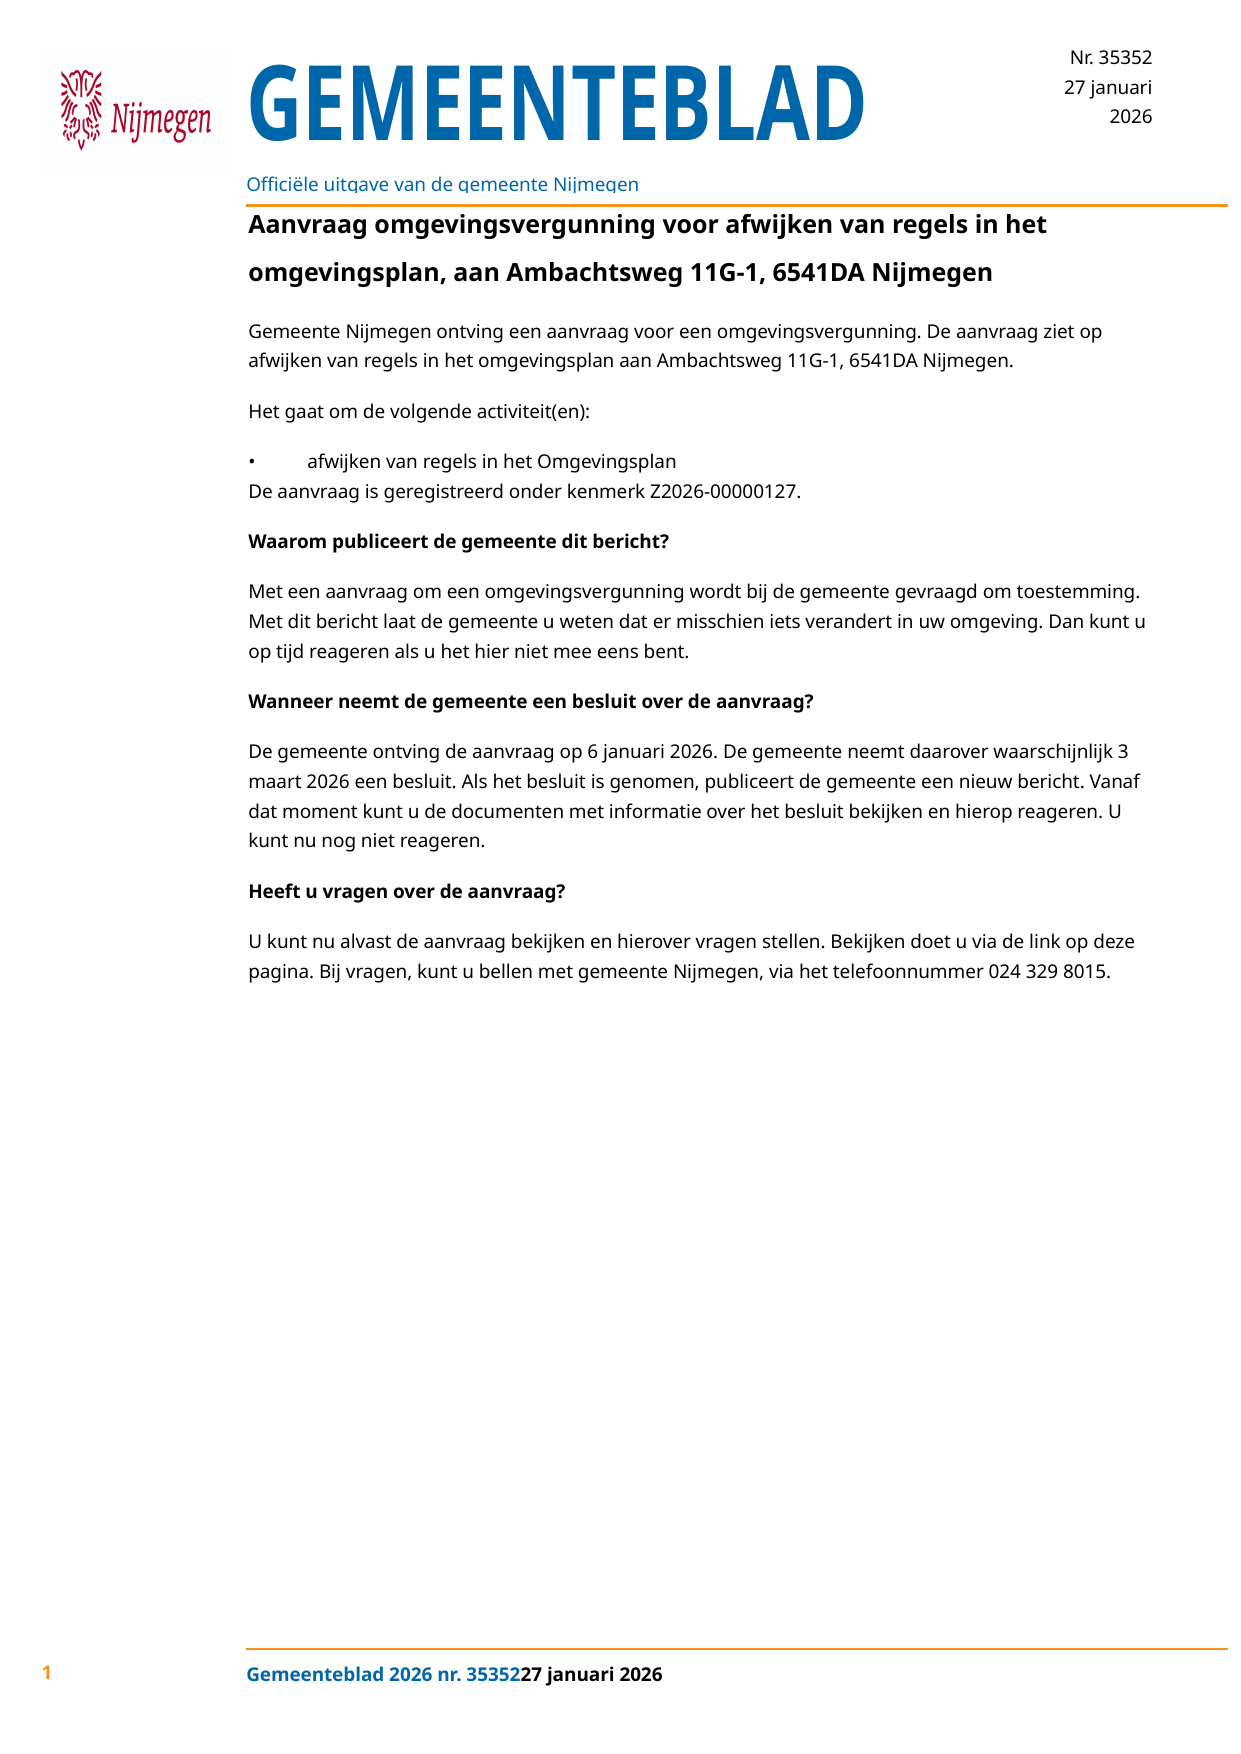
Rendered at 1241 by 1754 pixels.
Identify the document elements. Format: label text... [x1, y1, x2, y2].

text Waarom publiceert de gemeente dit bericht? [248, 528, 1152, 554]
text Met een aanvraag om een omgevingsvergunning wordt bij de gemeente gevraagd om toestemming. Met dit bericht laat de gemeente u weten dat er misschien iets verandert in uw omgeving. Dan kunt u op tijd reageren als u het hier niet mee eens bent. [248, 579, 1152, 664]
text De aanvraag is geregistreerd onder kenmerk Z2026-00000127. [248, 478, 1152, 504]
text Gemeente Nijmegen ontving een aanvraag voor een omgevingsvergunning. De aanvraag ziet op afwijken van regels in het omgevingsplan aan Ambachtsweg 11G-1, 6541DA Nijmegen. [248, 318, 1152, 373]
text U kunt nu alvast de aanvraag bekijken en hierover vragen stellen. Bekijken doet u via de link op deze pagina. Bij vragen, kunt u bellen met gemeente Nijmegen, via het telefoonnummer 024 329 8015. [248, 928, 1152, 984]
picture [41, 47, 231, 172]
list afwijken van regels in het Omgevingsplan [248, 448, 1152, 474]
text Heeft u vragen over de aanvraag? [248, 878, 1152, 904]
text De gemeente ontving de aanvraag op 6 januari 2026. De gemeente neemt daarover waarschijnlijk 3 maart 2026 een besluit. Als het besluit is genomen, publiceert de gemeente een nieuw bericht. Vanaf dat moment kunt u de documenten met informatie over het besluit bekijken en hierop reageren. U kunt nu nog niet reageren. [248, 739, 1152, 853]
text Aanvraag omgevingsvergunning voor afwijken van regels in het omgevingsplan, aan Ambachtsweg 11G-1, 6541DA Nijmegen [248, 207, 1152, 288]
text Wanneer neemt de gemeente een besluit over de aanvraag? [248, 688, 1152, 714]
text Het gaat om de volgende activiteit(en): [248, 398, 1152, 424]
